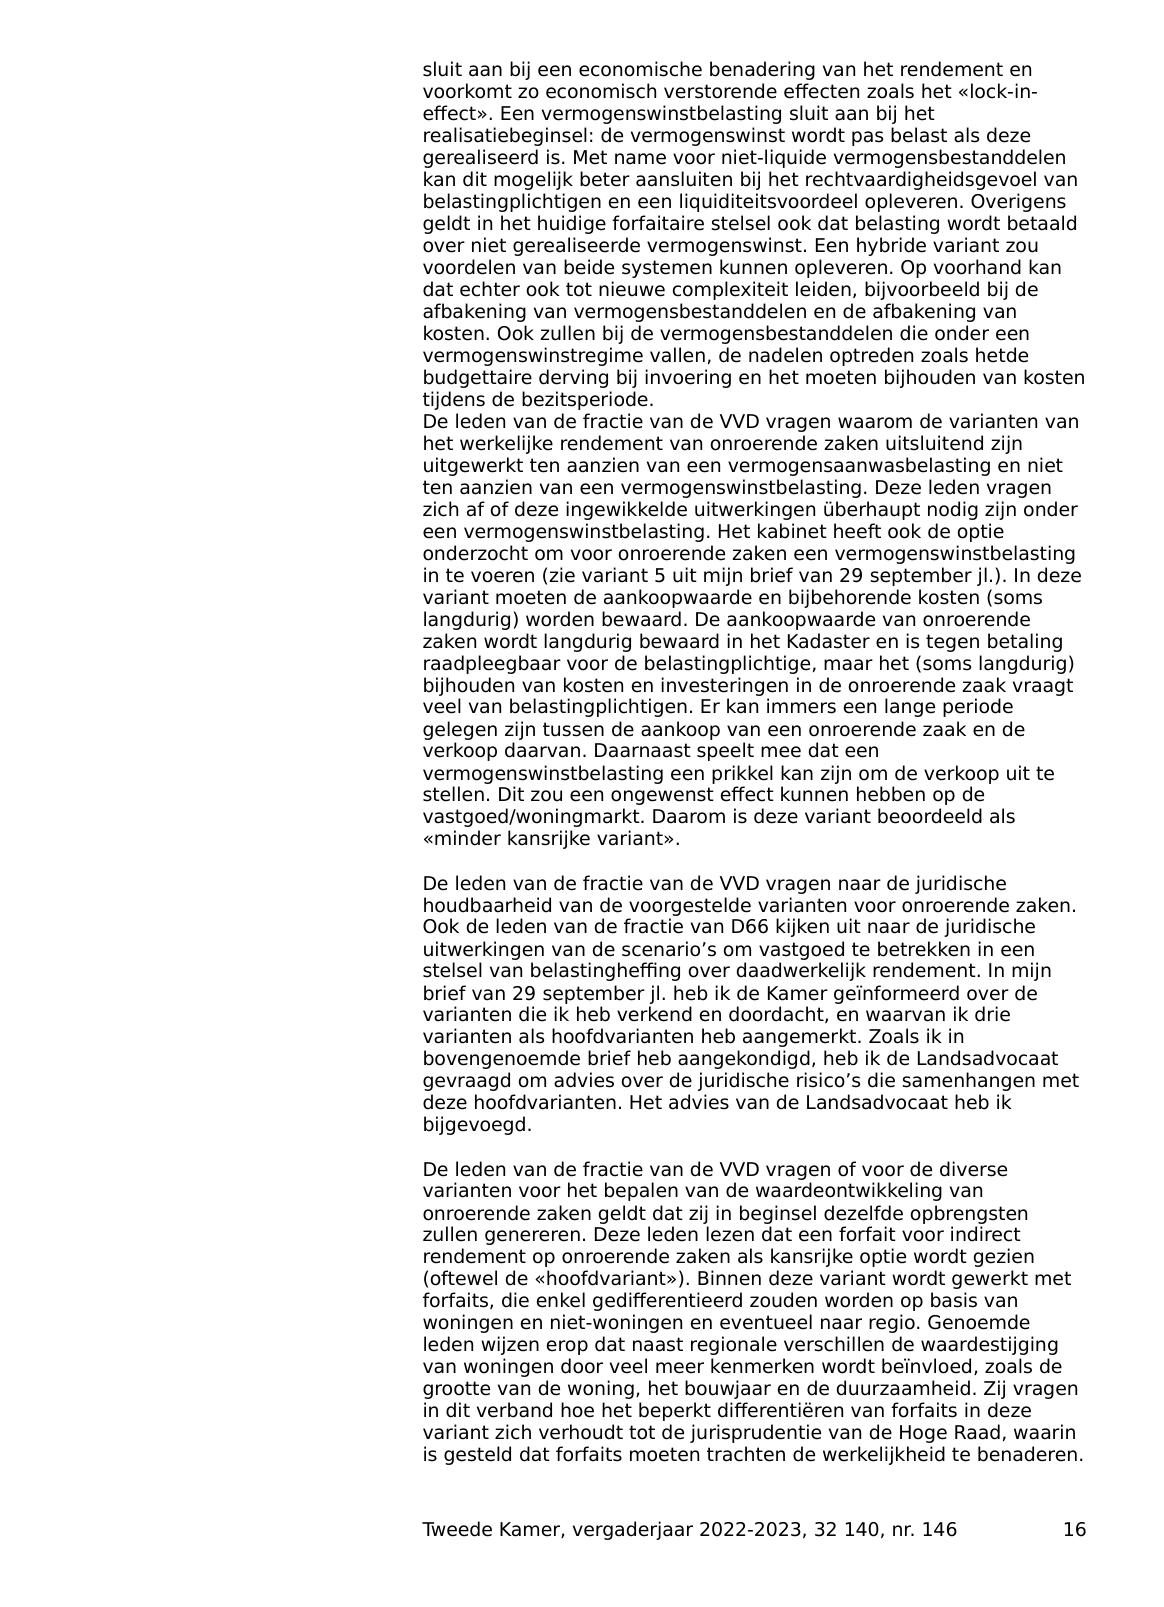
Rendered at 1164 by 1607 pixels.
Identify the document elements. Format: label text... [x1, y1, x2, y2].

text De leden van de fractie van de VVD vragen of voor de diverse varianten voor het bepalen van de waardeontwikkeling van onroerende zaken geldt dat zij in beginsel dezelfde opbrengsten zullen genereren. Deze leden lezen dat een forfait voor indirect rendement op onroerende zaken als kansrijke optie wordt gezien (oftewel de «hoofdvariant»). Binnen deze variant wordt gewerkt met forfaits, die enkel gedifferentieerd zouden worden op basis van woningen en niet-woningen en eventueel naar regio. Genoemde leden wijzen erop dat naast regionale verschillen de waardestijging van woningen door veel meer kenmerken wordt beïnvloed, zoals de grootte van de woning, het bouwjaar en de duurzaamheid. Zij vragen in dit verband hoe het beperkt differentiëren van forfaits in deze variant zich verhoudt tot de jurisprudentie van de Hoge Raad, waarin is gesteld dat forfaits moeten trachten de werkelijkheid te benaderen. [422, 1158, 1087, 1466]
text sluit aan bij een economische benadering van het rendement en voorkomt zo economisch verstorende effecten zoals het «lock-in-effect». Een vermogenswinstbelasting sluit aan bij het realisatiebeginsel: de vermogenswinst wordt pas belast als deze gerealiseerd is. Met name voor niet-liquide vermogensbestanddelen kan dit mogelijk beter aansluiten bij het rechtvaardigheidsgevoel van belastingplichtigen en een liquiditeitsvoordeel opleveren. Overigens geldt in het huidige forfaitaire stelsel ook dat belasting wordt betaald over niet gerealiseerde vermogenswinst. Een hybride variant zou voordelen van beide systemen kunnen opleveren. Op voorhand kan dat echter ook tot nieuwe complexiteit leiden, bijvoorbeeld bij de afbakening van vermogensbestanddelen en de afbakening van kosten. Ook zullen bij de vermogensbestanddelen die onder een vermogenswinstregime vallen, de nadelen optreden zoals hetde budgettaire derving bij invoering en het moeten bijhouden van kosten tijdens de bezitsperiode. [422, 59, 1087, 411]
text De leden van de fractie van de VVD vragen naar de juridische houdbaarheid van de voorgestelde varianten voor onroerende zaken. Ook de leden van de fractie van D66 kijken uit naar de juridische uitwerkingen van de scenario’s om vastgoed te betrekken in een stelsel van belastingheffing over daadwerkelijk rendement. In mijn brief van 29 september jl. heb ik de Kamer geïnformeerd over de varianten die ik heb verkend en doordacht, en waarvan ik drie varianten als hoofdvarianten heb aangemerkt. Zoals ik in bovengenoemde brief heb aangekondigd, heb ik de Landsadvocaat gevraagd om advies over de juridische risico’s die samenhangen met deze hoofdvarianten. Het advies van de Landsadvocaat heb ik bijgevoegd. [422, 872, 1087, 1136]
text De leden van de fractie van de VVD vragen waarom de varianten van het werkelijke rendement van onroerende zaken uitsluitend zijn uitgewerkt ten aanzien van een vermogensaanwasbelasting en niet ten aanzien van een vermogenswinstbelasting. Deze leden vragen zich af of deze ingewikkelde uitwerkingen überhaupt nodig zijn onder een vermogenswinstbelasting. Het kabinet heeft ook de optie onderzocht om voor onroerende zaken een vermogenswinstbelasting in te voeren (zie variant 5 uit mijn brief van 29 september jl.). In deze variant moeten de aankoopwaarde en bijbehorende kosten (soms langdurig) worden bewaard. De aankoopwaarde van onroerende zaken wordt langdurig bewaard in het Kadaster en is tegen betaling raadpleegbaar voor de belastingplichtige, maar het (soms langdurig) bijhouden van kosten en investeringen in de onroerende zaak vraagt veel van belastingplichtigen. Er kan immers een lange periode gelegen zijn tussen de aankoop van een onroerende zaak en de verkoop daarvan. Daarnaast speelt mee dat een vermogenswinstbelasting een prikkel kan zijn om de verkoop uit te stellen. Dit zou een ongewenst effect kunnen hebben op de vastgoed/woningmarkt. Daarom is deze variant beoordeeld als «minder kansrijke variant». [422, 411, 1087, 850]
